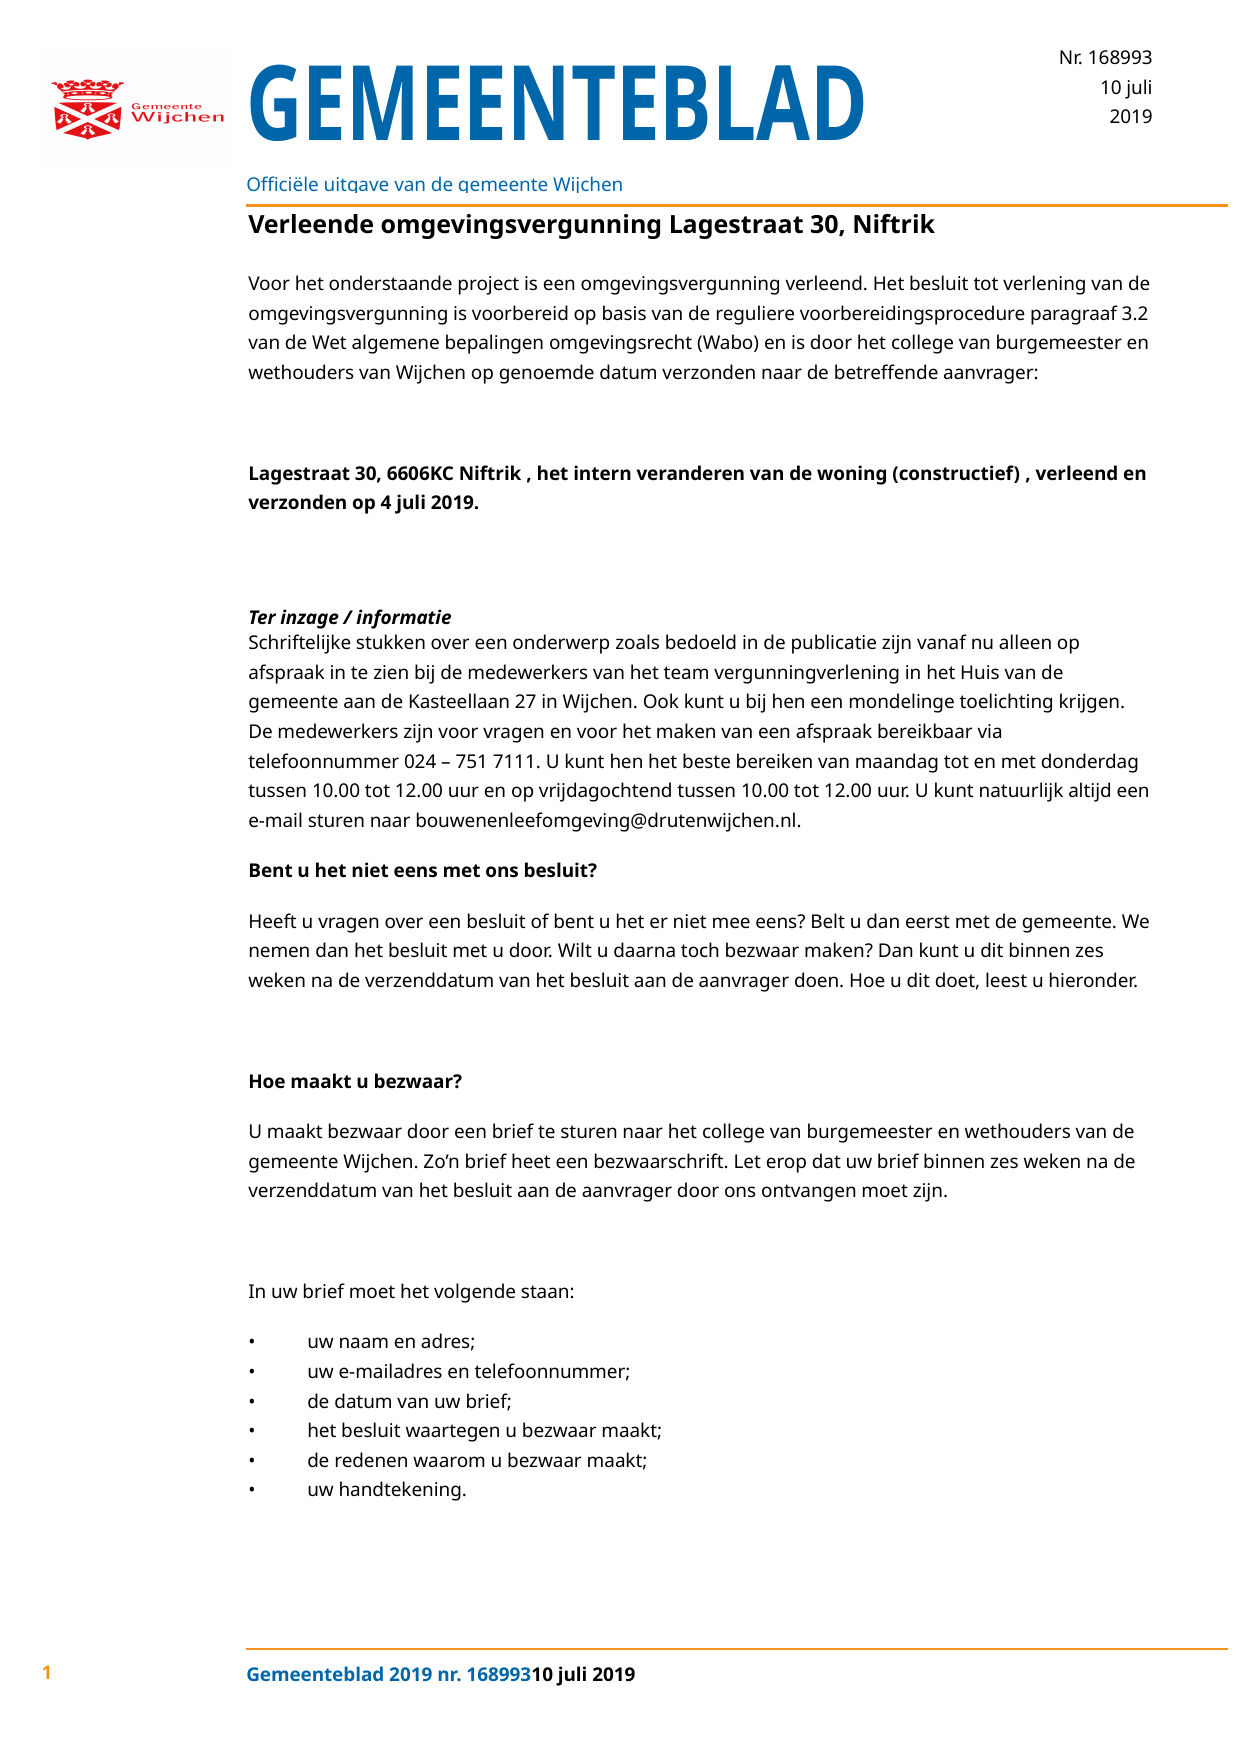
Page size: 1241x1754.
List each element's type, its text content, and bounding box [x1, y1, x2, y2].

list uw naam en adres; [248, 1329, 1152, 1354]
text U maakt bezwaar door een brief te sturen naar het college van burgemeester en wethouders van de gemeente Wijchen. Zo’n brief heet een bezwaarschrift. Let erop dat uw brief binnen zes weken na de verzenddatum van het besluit aan de aanvrager door ons ontvangen moet zijn. [248, 1118, 1152, 1203]
list uw handtekening. [248, 1477, 1152, 1502]
text Hoe maakt u bezwaar? [248, 1068, 1152, 1094]
text Ter inzage / informatie [248, 604, 1152, 629]
text Schriftelijke stukken over een onderwerp zoals bedoeld in de publicatie zijn vanaf nu alleen op afspraak in te zien bij de medewerkers van het team vergunningverlening in het Huis van de gemeente aan de Kasteellaan 27 in Wijchen. Ook kunt u bij hen een mondelinge toelichting krijgen. De medewerkers zijn voor vragen en voor het maken van een afspraak bereikbaar via telefoonnummer 024 – 751 7111. U kunt hen het beste bereiken van maandag tot en met donderdag tussen 10.00 tot 12.00 uur en op vrijdagochtend tussen 10.00 tot 12.00 uur. U kunt natuurlijk altijd een e-mail sturen naar bouwenenleefomgeving@drutenwijchen.nl. [248, 629, 1152, 833]
text Lagestraat 30, 6606KC Niftrik , het intern veranderen van de woning (constructief) , verleend en verzonden op 4 juli 2019. [248, 460, 1152, 515]
picture [41, 47, 231, 172]
text Voor het onderstaande project is een omgevingsvergunning verleend. Het besluit tot verlening van de omgevingsvergunning is voorbereid op basis van de reguliere voorbereidingsprocedure paragraaf 3.2 van de Wet algemene bepalingen omgevingsrecht (Wabo) en is door het college van burgemeester en wethouders van Wijchen op genoemde datum verzonden naar de betreffende aanvrager: [248, 270, 1152, 385]
list de datum van uw brief; [248, 1388, 1152, 1414]
list het besluit waartegen u bezwaar maakt; [248, 1417, 1152, 1443]
text Bent u het niet eens met ons besluit? [248, 857, 1152, 883]
text Heeft u vragen over een besluit of bent u het er niet mee eens? Belt u dan eerst met de gemeente. We nemen dan het besluit met u door. Wilt u daarna toch bezwaar maken? Dan kunt u dit binnen zes weken na de verzenddatum van het besluit aan de aanvrager doen. Hoe u dit doet, leest u hieronder. [248, 908, 1152, 993]
text In uw brief moet het volgende staan: [248, 1278, 1152, 1304]
list uw e-mailadres en telefoonnummer; [248, 1358, 1152, 1384]
text Verleende omgevingsvergunning Lagestraat 30, Niftrik [248, 207, 1152, 241]
list de redenen waarom u bezwaar maakt; [248, 1447, 1152, 1473]
